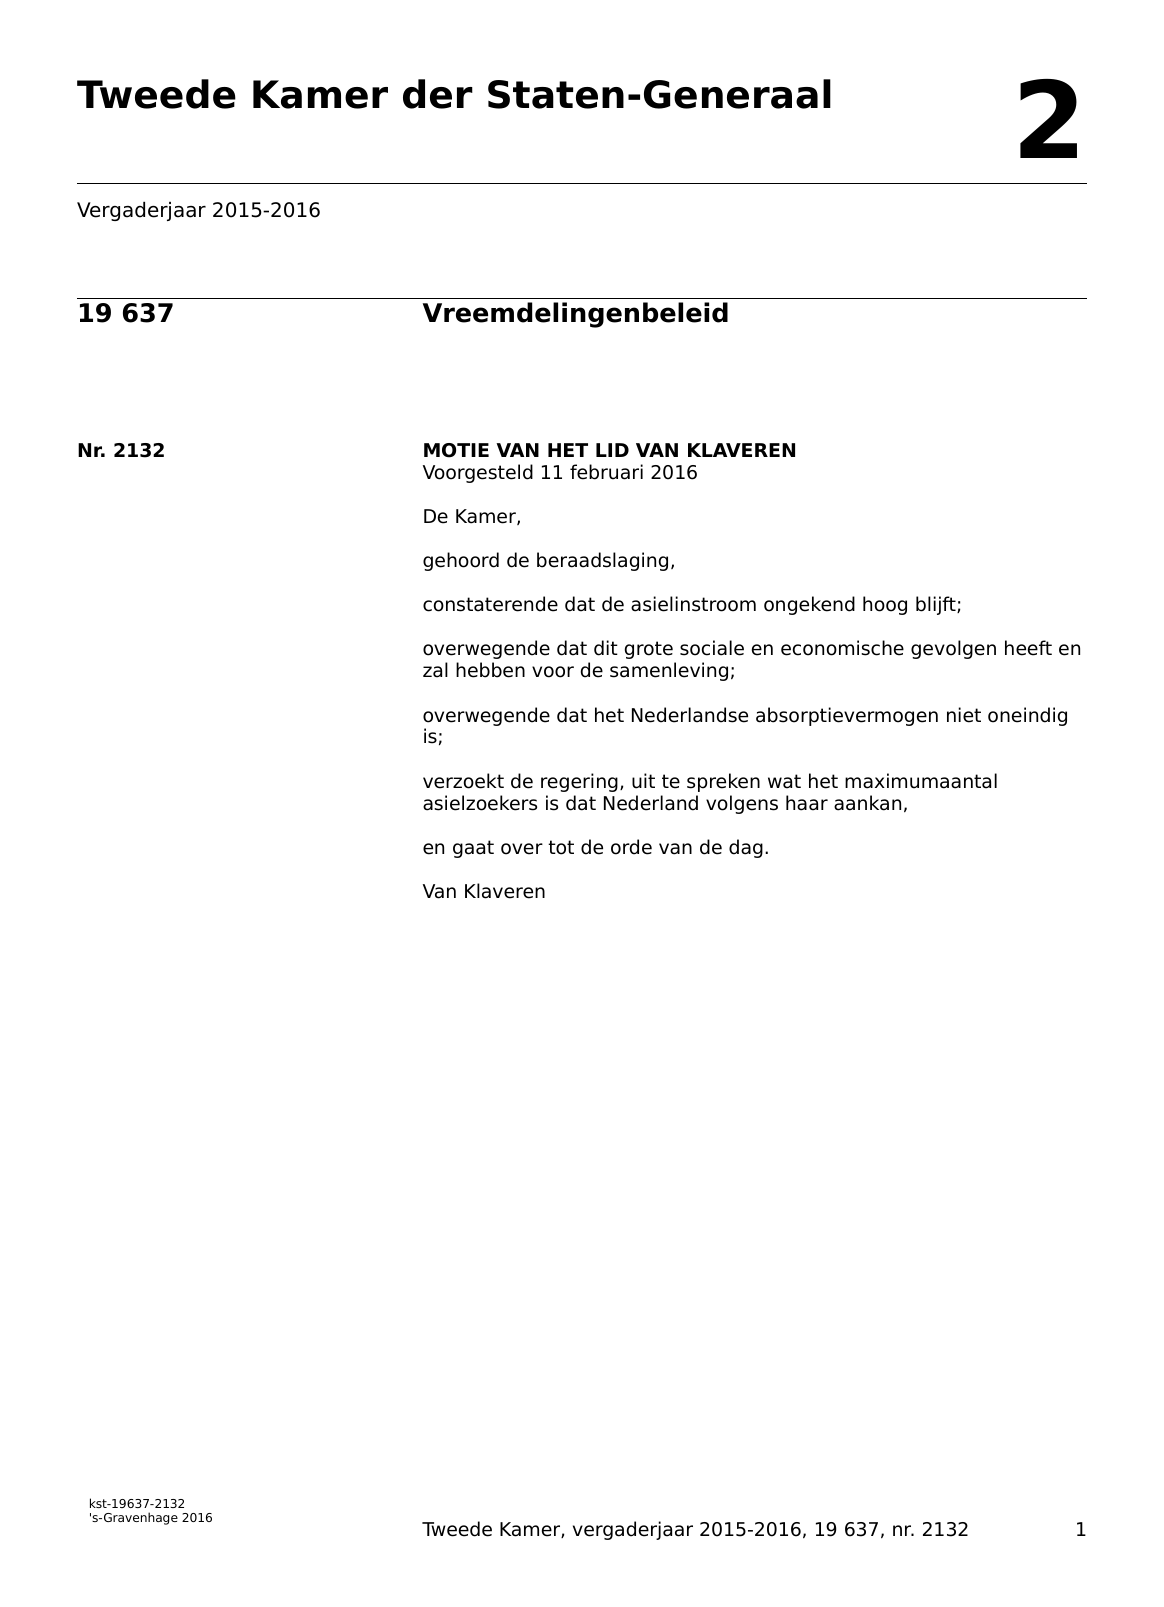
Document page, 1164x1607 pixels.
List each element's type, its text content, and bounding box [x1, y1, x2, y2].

text gehoord de beraadslaging, [422, 550, 1087, 572]
table_header Tweede Kamer der Staten-Generaal [77, 59, 886, 183]
table_cell Vergaderjaar 2015-2016 [77, 184, 1087, 298]
subtitle 19 637 Vreemdelingenbeleid [77, 299, 1087, 329]
text Voorgesteld 11 februari 2016 [422, 462, 1087, 484]
text overwegende dat dit grote sociale en economische gevolgen heeft en zal hebben voor de samenleving; [422, 638, 1087, 682]
text De Kamer, [422, 506, 1087, 528]
text verzoekt de regering, uit te spreken wat het maximumaantal asielzoekers is dat Nederland volgens haar aankan, [422, 771, 1087, 814]
text constaterende dat de asielinstroom ongekend hoog blijft; [422, 594, 1087, 616]
text en gaat over tot de orde van de dag. [422, 837, 1087, 859]
text 's-Gravenhage 2016 [88, 1511, 323, 1525]
subtitle Nr. 2132 MOTIE VAN HET LID VAN KLAVEREN [77, 440, 1087, 462]
table_header 2 [886, 59, 1087, 183]
text kst-19637-2132 [88, 1497, 323, 1511]
text overwegende dat het Nederlandse absorptievermogen niet oneindig is; [422, 704, 1087, 748]
text Van Klaveren [422, 881, 1087, 903]
